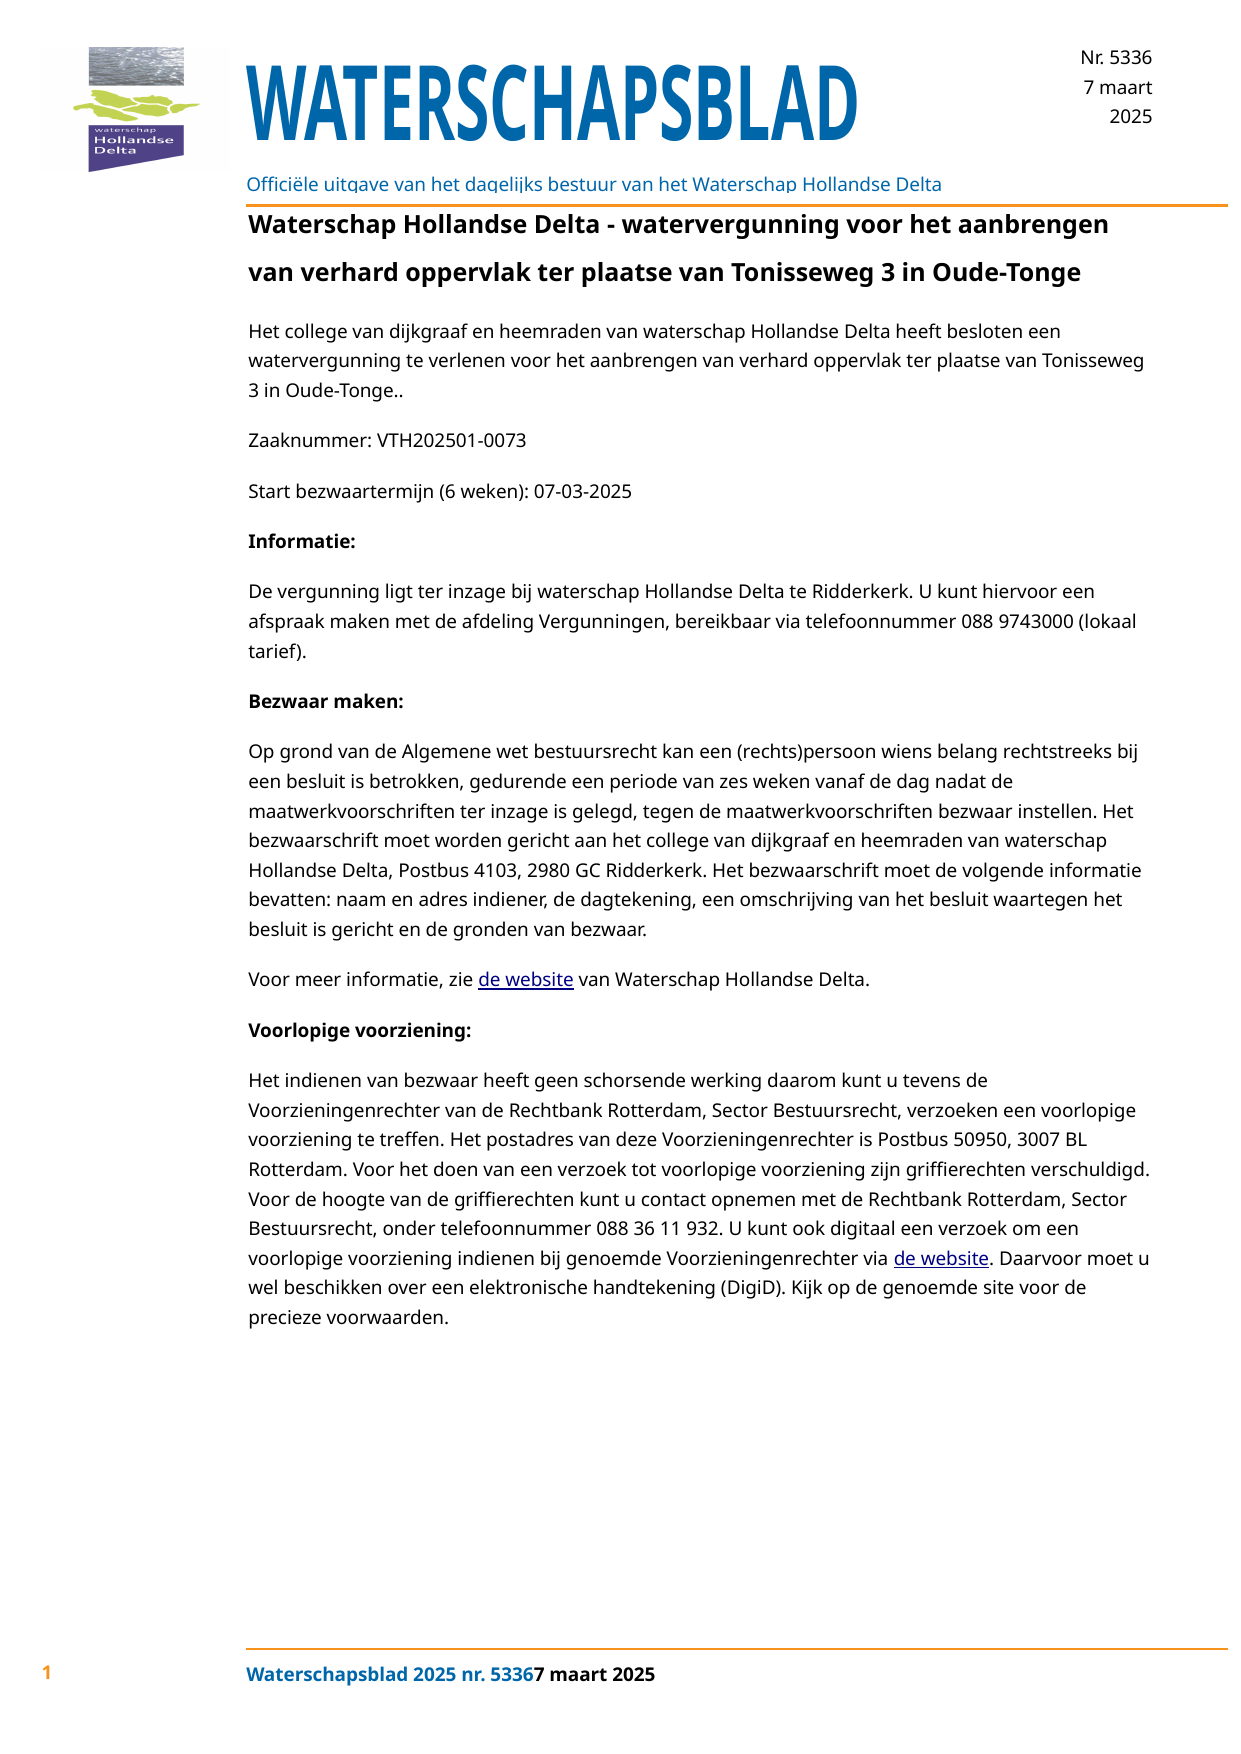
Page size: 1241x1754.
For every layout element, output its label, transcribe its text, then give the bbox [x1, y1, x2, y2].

text Bezwaar maken: [248, 688, 1152, 714]
text Het indienen van bezwaar heeft geen schorsende werking daarom kunt u tevens de Voorzieningenrechter van de Rechtbank Rotterdam, Sector Bestuursrecht, verzoeken een voorlopige voorziening te treffen. Het postadres van deze Voorzieningenrechter is Postbus 50950, 3007 BL Rotterdam. Voor het doen van een verzoek tot voorlopige voorziening zijn griffierechten verschuldigd. Voor de hoogte van de griffierechten kunt u contact opnemen met de Rechtbank Rotterdam, Sector Bestuursrecht, onder telefoonnummer 088 36 11 932. U kunt ook digitaal een verzoek om een voorlopige voorziening indienen bij genoemde Voorzieningenrechter via de website. Daarvoor moet u wel beschikken over een elektronische handtekening (DigiD). Kijk op de genoemde site voor de precieze voorwaarden. [248, 1067, 1152, 1330]
text Waterschap Hollandse Delta - watervergunning voor het aanbrengen van verhard oppervlak ter plaatse van Tonisseweg 3 in Oude-Tonge [248, 207, 1152, 288]
text Voorlopige voorziening: [248, 1017, 1152, 1043]
text Zaaknummer: VTH202501-0073 [248, 427, 1152, 453]
text Het college van dijkgraaf en heemraden van waterschap Hollandse Delta heeft besloten een watervergunning te verlenen voor het aanbrengen van verhard oppervlak ter plaatse van Tonisseweg 3 in Oude-Tonge.. [248, 318, 1152, 403]
text Informatie: [248, 528, 1152, 554]
text Start bezwaartermijn (6 weken): 07-03-2025 [248, 478, 1152, 504]
text Op grond van de Algemene wet bestuursrecht kan een (rechts)persoon wiens belang rechtstreeks bij een besluit is betrokken, gedurende een periode van zes weken vanaf de dag nadat de maatwerkvoorschriften ter inzage is gelegd, tegen de maatwerkvoorschriften bezwaar instellen. Het bezwaarschrift moet worden gericht aan het college van dijkgraaf en heemraden van waterschap Hollandse Delta, Postbus 4103, 2980 GC Ridderkerk. Het bezwaarschrift moet de volgende informatie bevatten: naam en adres indiener, de dagtekening, een omschrijving van het besluit waartegen het besluit is gericht en de gronden van bezwaar. [248, 739, 1152, 942]
picture [41, 47, 231, 172]
text De vergunning ligt ter inzage bij waterschap Hollandse Delta te Ridderkerk. U kunt hiervoor een afspraak maken met de afdeling Vergunningen, bereikbaar via telefoonnummer 088 9743000 (lokaal tarief). [248, 579, 1152, 664]
text Voor meer informatie, zie de website van Waterschap Hollandse Delta. [248, 967, 1152, 992]
